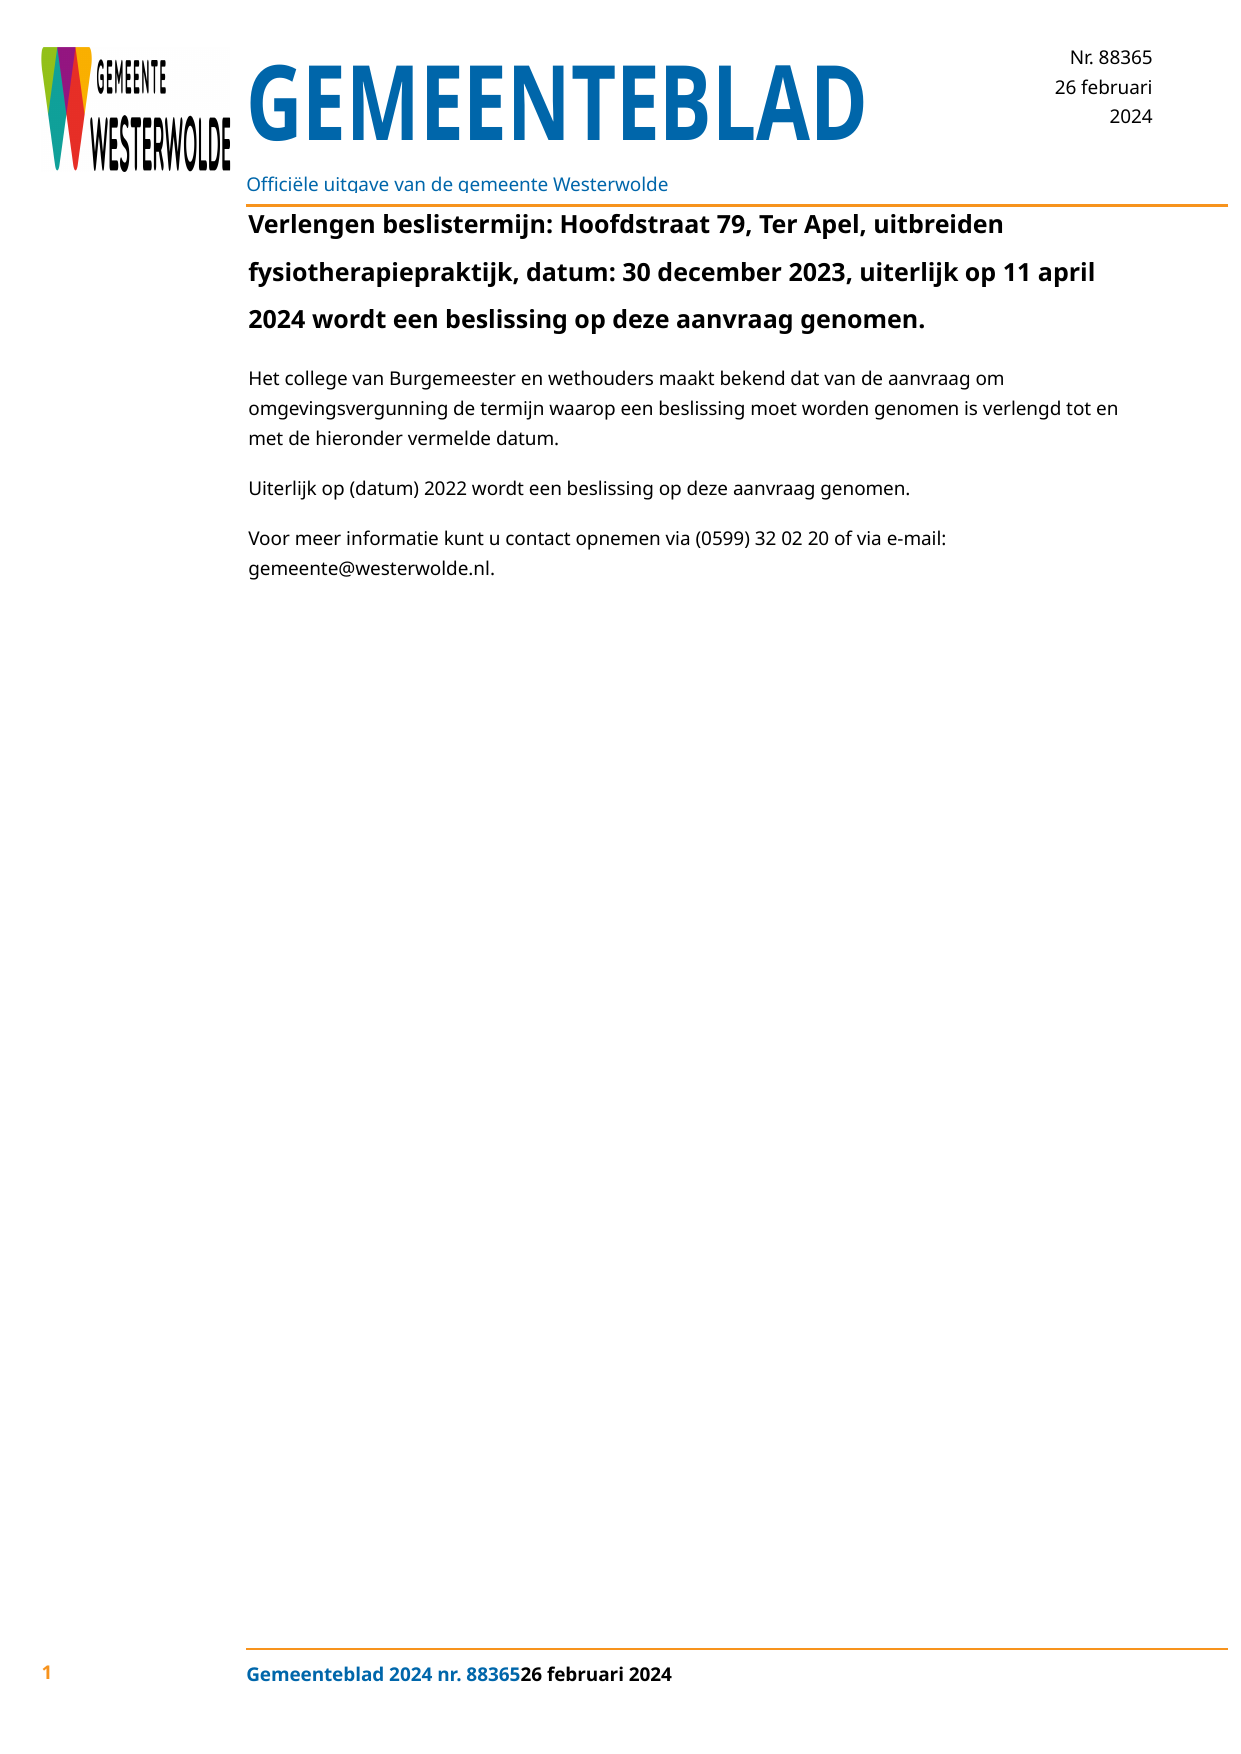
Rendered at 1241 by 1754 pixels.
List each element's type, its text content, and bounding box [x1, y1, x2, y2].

picture [41, 47, 231, 172]
text Uiterlijk op (datum) 2022 wordt een beslissing op deze aanvraag genomen. [248, 475, 1152, 501]
text Voor meer informatie kunt u contact opnemen via (0599) 32 02 20 of via e-mail: gemeente@westerwolde.nl. [248, 526, 1152, 581]
text Verlengen beslistermijn: Hoofdstraat 79, Ter Apel, uitbreiden fysiotherapiepraktijk, datum: 30 december 2023, uiterlijk op 11 april 2024 wordt een beslissing op deze aanvraag genomen. [248, 207, 1152, 336]
text Het college van Burgemeester en wethouders maakt bekend dat van de aanvraag om omgevingsvergunning de termijn waarop een beslissing moet worden genomen is verlengd tot en met de hieronder vermelde datum. [248, 366, 1152, 450]
